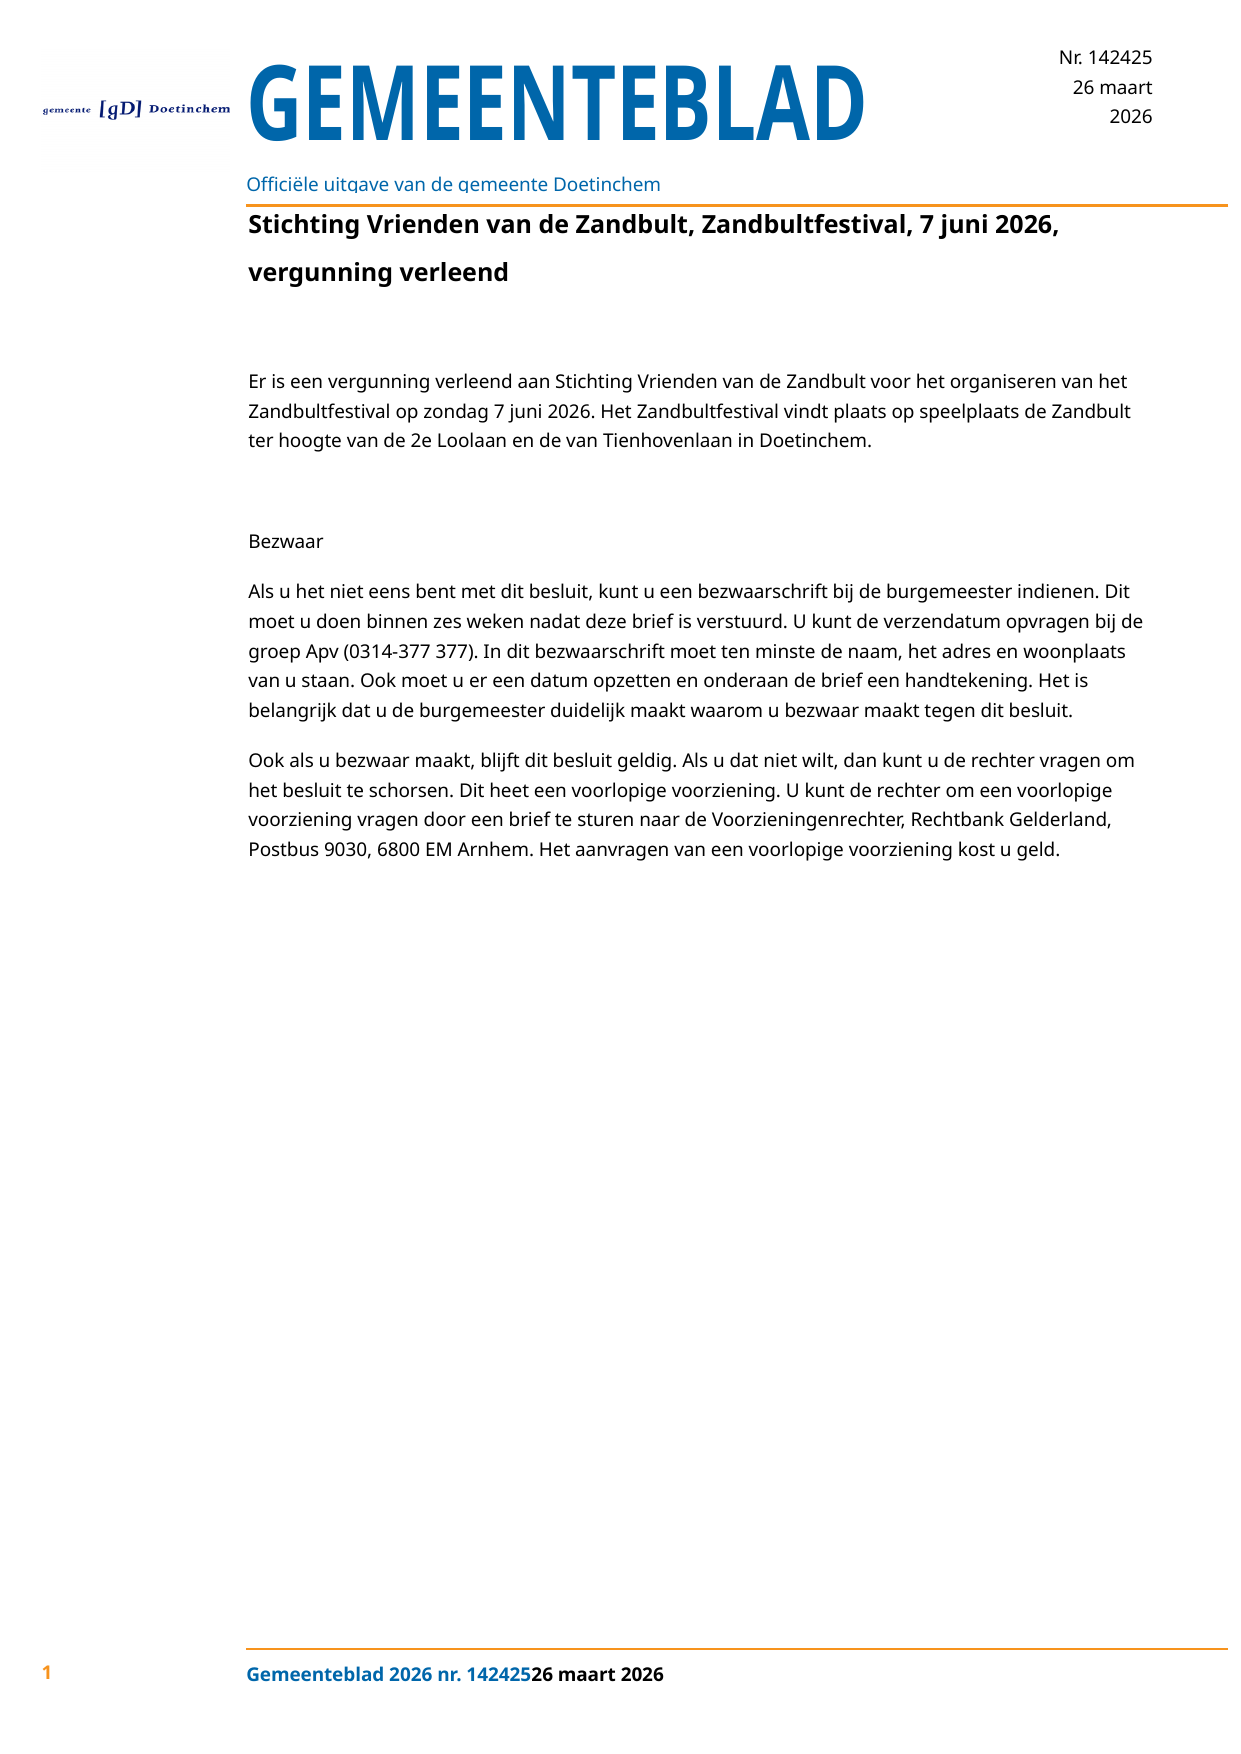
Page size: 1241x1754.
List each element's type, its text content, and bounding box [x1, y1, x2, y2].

text Ook als u bezwaar maakt, blijft dit besluit geldig. Als u dat niet wilt, dan kunt u de rechter vragen om het besluit te schorsen. Dit heet een voorlopige voorziening. U kunt de rechter om een voorlopige voorziening vragen door een brief te sturen naar de Voorzieningenrechter, Rechtbank Gelderland, Postbus 9030, 6800 EM Arnhem. Het aanvragen van een voorlopige voorziening kost u geld. [248, 747, 1152, 862]
text Als u het niet eens bent met dit besluit, kunt u een bezwaarschrift bij de burgemeester indienen. Dit moet u doen binnen zes weken nadat deze brief is verstuurd. U kunt de verzendatum opvragen bij de groep Apv (0314-377 377). In dit bezwaarschrift moet ten minste de naam, het adres en woonplaats van u staan. Ook moet u er een datum opzetten en onderaan de brief een handtekening. Het is belangrijk dat u de burgemeester duidelijk maakt waarom u bezwaar maakt tegen dit besluit. [248, 579, 1152, 723]
text Bezwaar [248, 528, 1152, 554]
picture [41, 47, 231, 172]
text Stichting Vrienden van de Zandbult, Zandbultfestival, 7 juni 2026, vergunning verleend [248, 207, 1152, 288]
text Er is een vergunning verleend aan Stichting Vrienden van de Zandbult voor het organiseren van het Zandbultfestival op zondag 7 juni 2026. Het Zandbultfestival vindt plaats op speelplaats de Zandbult ter hoogte van de 2e Loolaan en de van Tienhovenlaan in Doetinchem. [248, 368, 1152, 453]
